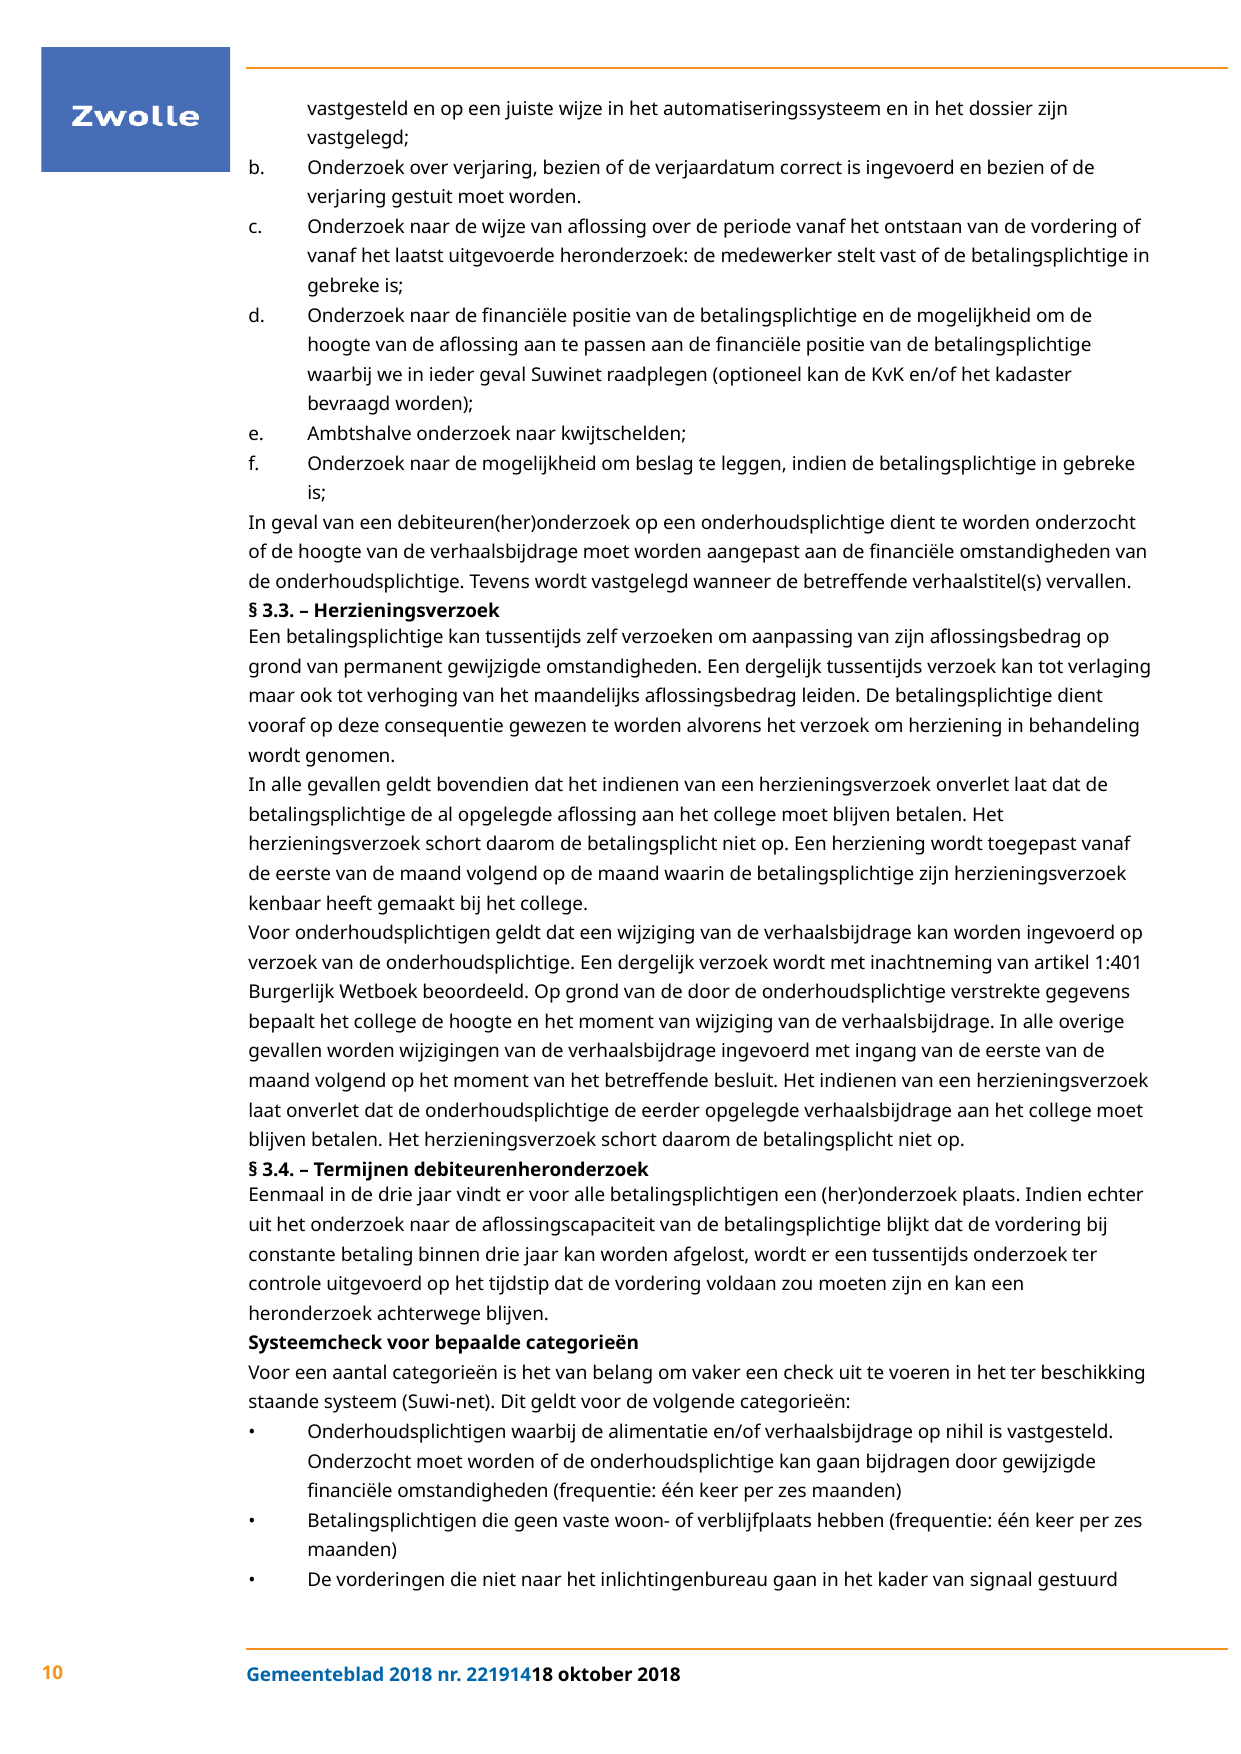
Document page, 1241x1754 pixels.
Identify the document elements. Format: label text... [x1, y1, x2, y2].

list Onderzoek naar de financiële positie van de betalingsplichtige en de mogelijkheid om de hoogte van de aflossing aan te passen aan de financiële positie van de betalingsplichtige waarbij we in ieder geval Suwinet raadplegen (optioneel kan de KvK en/of het kadaster bevraagd worden); [248, 302, 1152, 416]
text Eenmaal in de drie jaar vindt er voor alle betalingsplichtigen een (her)onderzoek plaats. Indien echter uit het onderzoek naar de aflossingscapaciteit van de betalingsplichtige blijkt dat de vordering bij constante betaling binnen drie jaar kan worden afgelost, wordt er een tussentijds onderzoek ter controle uitgevoerd op het tijdstip dat de vordering voldaan zou moeten zijn en kan een heronderzoek achterwege blijven. [248, 1182, 1152, 1326]
list vastgesteld en op een juiste wijze in het automatiseringssysteem en in het dossier zijn vastgelegd; [248, 95, 1152, 150]
picture [41, 47, 231, 172]
text Een betalingsplichtige kan tussentijds zelf verzoeken om aanpassing van zijn aflossingsbedrag op grond van permanent gewijzigde omstandigheden. Een dergelijk tussentijds verzoek kan tot verlaging maar ook tot verhoging van het maandelijks aflossingsbedrag leiden. De betalingsplichtige dient vooraf op deze consequentie gewezen te worden alvorens het verzoek om herziening in behandeling wordt genomen. [248, 623, 1152, 767]
text § 3.4. – Termijnen debiteurenheronderzoek [248, 1156, 1152, 1182]
list Onderzoek naar de mogelijkheid om beslag te leggen, indien de betalingsplichtige in gebreke is; [248, 450, 1152, 505]
list Onderzoek naar de wijze van aflossing over de periode vanaf het ontstaan van de vordering of vanaf het laatst uitgevoerde heronderzoek: de medewerker stelt vast of de betalingsplichtige in gebreke is; [248, 213, 1152, 298]
text In geval van een debiteuren(her)onderzoek op een onderhoudsplichtige dient te worden onderzocht of de hoogte van de verhaalsbijdrage moet worden aangepast aan de financiële omstandigheden van de onderhoudsplichtige. Tevens wordt vastgelegd wanneer de betreffende verhaalstitel(s) vervallen. [248, 509, 1152, 594]
text § 3.3. – Herzieningsverzoek [248, 598, 1152, 623]
list Betalingsplichtigen die geen vaste woon- of verblijfplaats hebben (frequentie: één keer per zes maanden) [248, 1507, 1152, 1562]
text Voor een aantal categorieën is het van belang om vaker een check uit te voeren in het ter beschikking staande systeem (Suwi-net). Dit geldt voor de volgende categorieën: [248, 1359, 1152, 1414]
list Ambtshalve onderzoek naar kwijtschelden; [248, 420, 1152, 446]
text Systeemcheck voor bepaalde categorieën [248, 1329, 1152, 1355]
list Onderzoek over verjaring, bezien of de verjaardatum correct is ingevoerd en bezien of de verjaring gestuit moet worden. [248, 154, 1152, 209]
list De vorderingen die niet naar het inlichtingenbureau gaan in het kader van signaal gestuurd [248, 1566, 1152, 1592]
list Onderhoudsplichtigen waarbij de alimentatie en/of verhaalsbijdrage op nihil is vastgesteld. Onderzocht moet worden of de onderhoudsplichtige kan gaan bijdragen door gewijzigde financiële omstandigheden (frequentie: één keer per zes maanden) [248, 1418, 1152, 1503]
text Voor onderhoudsplichtigen geldt dat een wijziging van de verhaalsbijdrage kan worden ingevoerd op verzoek van de onderhoudsplichtige. Een dergelijk verzoek wordt met inachtneming van artikel 1:401 Burgerlijk Wetboek beoordeeld. Op grond van de door de onderhoudsplichtige verstrekte gegevens bepaalt het college de hoogte en het moment van wijziging van de verhaalsbijdrage. In alle overige gevallen worden wijzigingen van de verhaalsbijdrage ingevoerd met ingang van de eerste van de maand volgend op het moment van het betreffende besluit. Het indienen van een herzieningsverzoek laat onverlet dat de onderhoudsplichtige de eerder opgelegde verhaalsbijdrage aan het college moet blijven betalen. Het herzieningsverzoek schort daarom de betalingsplicht niet op. [248, 919, 1152, 1152]
text In alle gevallen geldt bovendien dat het indienen van een herzieningsverzoek onverlet laat dat de betalingsplichtige de al opgelegde aflossing aan het college moet blijven betalen. Het herzieningsverzoek schort daarom de betalingsplicht niet op. Een herziening wordt toegepast vanaf de eerste van de maand volgend op de maand waarin de betalingsplichtige zijn herzieningsverzoek kenbaar heeft gemaakt bij het college. [248, 771, 1152, 915]
